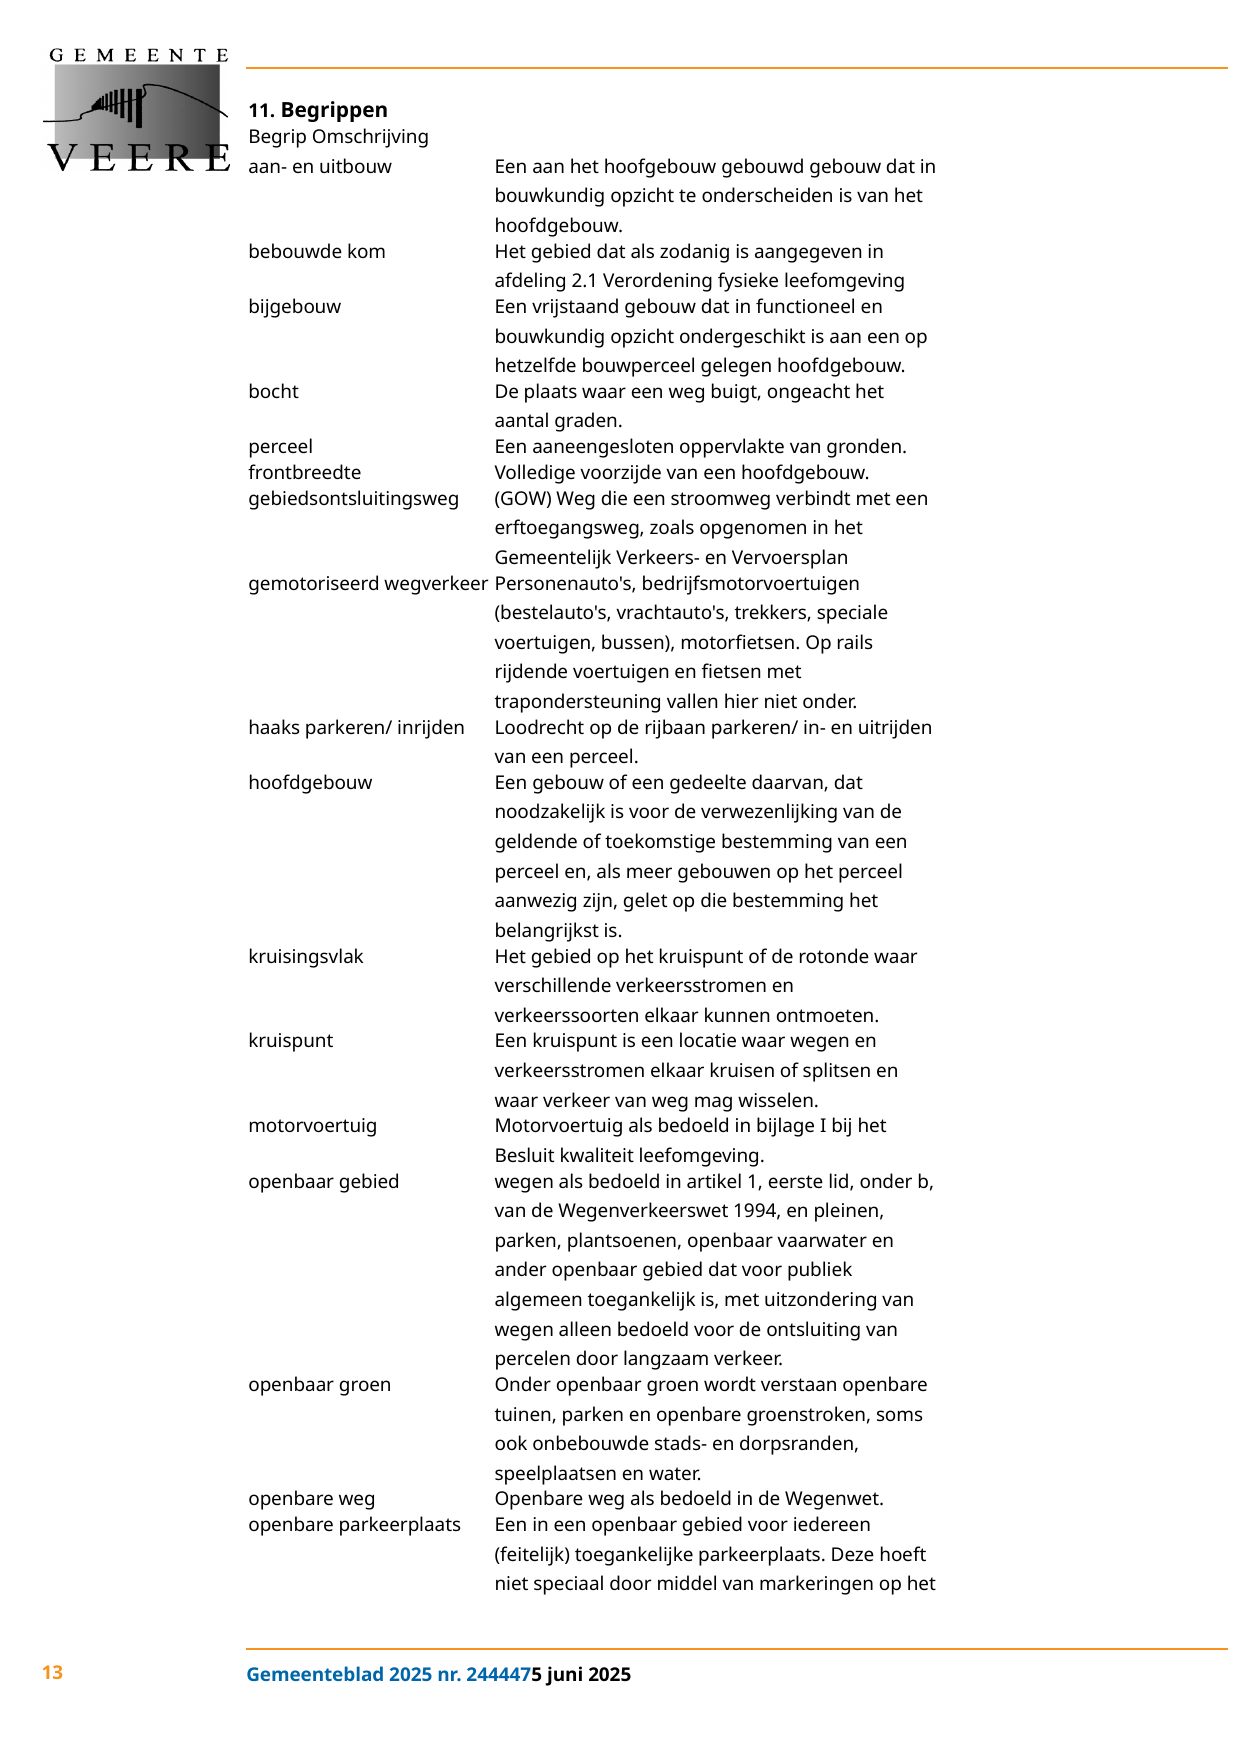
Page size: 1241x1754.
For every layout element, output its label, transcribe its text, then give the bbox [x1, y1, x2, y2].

table_cell Een aaneengesloten oppervlakte van gronden. [494, 434, 942, 459]
table_cell kruispunt [248, 1028, 494, 1113]
text Begrip Omschrijving [248, 123, 1152, 149]
table_cell [942, 1113, 1152, 1168]
table_cell Het gebied op het kruispunt of de rotonde waar verschillende verkeersstromen en verkeerssoorten elkaar kunnen ontmoeten. [494, 943, 942, 1028]
table_cell [942, 293, 1152, 378]
table_cell wegen als bedoeld in artikel 1, eerste lid, onder b, van de Wegenverkeerswet 1994, en pleinen, parken, plantsoenen, openbaar vaarwater en ander openbaar gebied dat voor publiek algemeen toegankelijk is, met uitzondering van wegen alleen bedoeld voor de ontsluiting van percelen door langzaam verkeer. [494, 1168, 942, 1371]
table_cell [942, 434, 1152, 459]
table_cell [942, 570, 1152, 714]
table_cell [942, 378, 1152, 433]
table_cell perceel [248, 434, 494, 459]
table_cell Loodrecht op de rijbaan parkeren/ in- en uitrijden van een perceel. [494, 714, 942, 769]
table_cell Een vrijstaand gebouw dat in functioneel en bouwkundig opzicht ondergeschikt is aan een op hetzelfde bouwperceel gelegen hoofdgebouw. [494, 293, 942, 378]
table_cell Openbare weg als bedoeld in de Wegenwet. [494, 1486, 942, 1511]
table_cell openbare parkeerplaats [248, 1511, 494, 1596]
table_cell gemotoriseerd wegverkeer [248, 570, 494, 714]
table_header aan- en uitbouw [248, 153, 494, 238]
picture [41, 47, 231, 172]
table_cell De plaats waar een weg buigt, ongeacht het aantal graden. [494, 378, 942, 433]
table_cell haaks parkeren/ inrijden [248, 714, 494, 769]
table_cell Personenauto's, bedrijfsmotorvoertuigen (bestelauto's, vrachtauto's, trekkers, speciale voertuigen, bussen), motorfietsen. Op rails rijdende voertuigen en fietsen met trapondersteuning vallen hier niet onder. [494, 570, 942, 714]
table_cell openbare weg [248, 1486, 494, 1511]
table_cell [942, 238, 1152, 293]
table_cell gebiedsontsluitingsweg [248, 485, 494, 570]
table_cell Volledige voorzijde van een hoofdgebouw. [494, 459, 942, 485]
table_cell Het gebied dat als zodanig is aangegeven in afdeling 2.1 Verordening fysieke leefomgeving [494, 238, 942, 293]
table_cell bijgebouw [248, 293, 494, 378]
table_cell frontbreedte [248, 459, 494, 485]
table_cell [942, 1028, 1152, 1113]
table_cell [942, 1168, 1152, 1371]
table_header [942, 153, 1152, 238]
table_cell openbaar groen [248, 1371, 494, 1486]
table_cell openbaar gebied [248, 1168, 494, 1371]
table_cell bebouwde kom [248, 238, 494, 293]
table_cell Motorvoertuig als bedoeld in bijlage I bij het Besluit kwaliteit leefomgeving. [494, 1113, 942, 1168]
table_cell Een kruispunt is een locatie waar wegen en verkeersstromen elkaar kruisen of splitsen en waar verkeer van weg mag wisselen. [494, 1028, 942, 1113]
table_cell Onder openbaar groen wordt verstaan openbare tuinen, parken en openbare groenstroken, soms ook onbebouwde stads- en dorpsranden, speelplaatsen en water. [494, 1371, 942, 1486]
table_cell [942, 1486, 1152, 1511]
table_cell kruisingsvlak [248, 943, 494, 1028]
table_cell [942, 769, 1152, 943]
text 11. Begrippen [248, 95, 1152, 123]
table_cell Een in een openbaar gebied voor iedereen (feitelijk) toegankelijke parkeerplaats. Deze hoeft niet speciaal door middel van markeringen op het [494, 1511, 942, 1596]
table_cell hoofdgebouw [248, 769, 494, 943]
table_cell [942, 1511, 1152, 1596]
table_cell [942, 485, 1152, 570]
table_cell bocht [248, 378, 494, 433]
table_header Een aan het hoofgebouw gebouwd gebouw dat in bouwkundig opzicht te onderscheiden is van het hoofdgebouw. [494, 153, 942, 238]
table_cell [942, 1371, 1152, 1486]
table_cell [942, 714, 1152, 769]
table_cell [942, 459, 1152, 485]
table_cell [942, 943, 1152, 1028]
table_cell (GOW) Weg die een stroomweg verbindt met een erftoegangsweg, zoals opgenomen in het Gemeentelijk Verkeers- en Vervoersplan [494, 485, 942, 570]
table_cell motorvoertuig [248, 1113, 494, 1168]
table_cell Een gebouw of een gedeelte daarvan, dat noodzakelijk is voor de verwezenlijking van de geldende of toekomstige bestemming van een perceel en, als meer gebouwen op het perceel aanwezig zijn, gelet op die bestemming het belangrijkst is. [494, 769, 942, 943]
